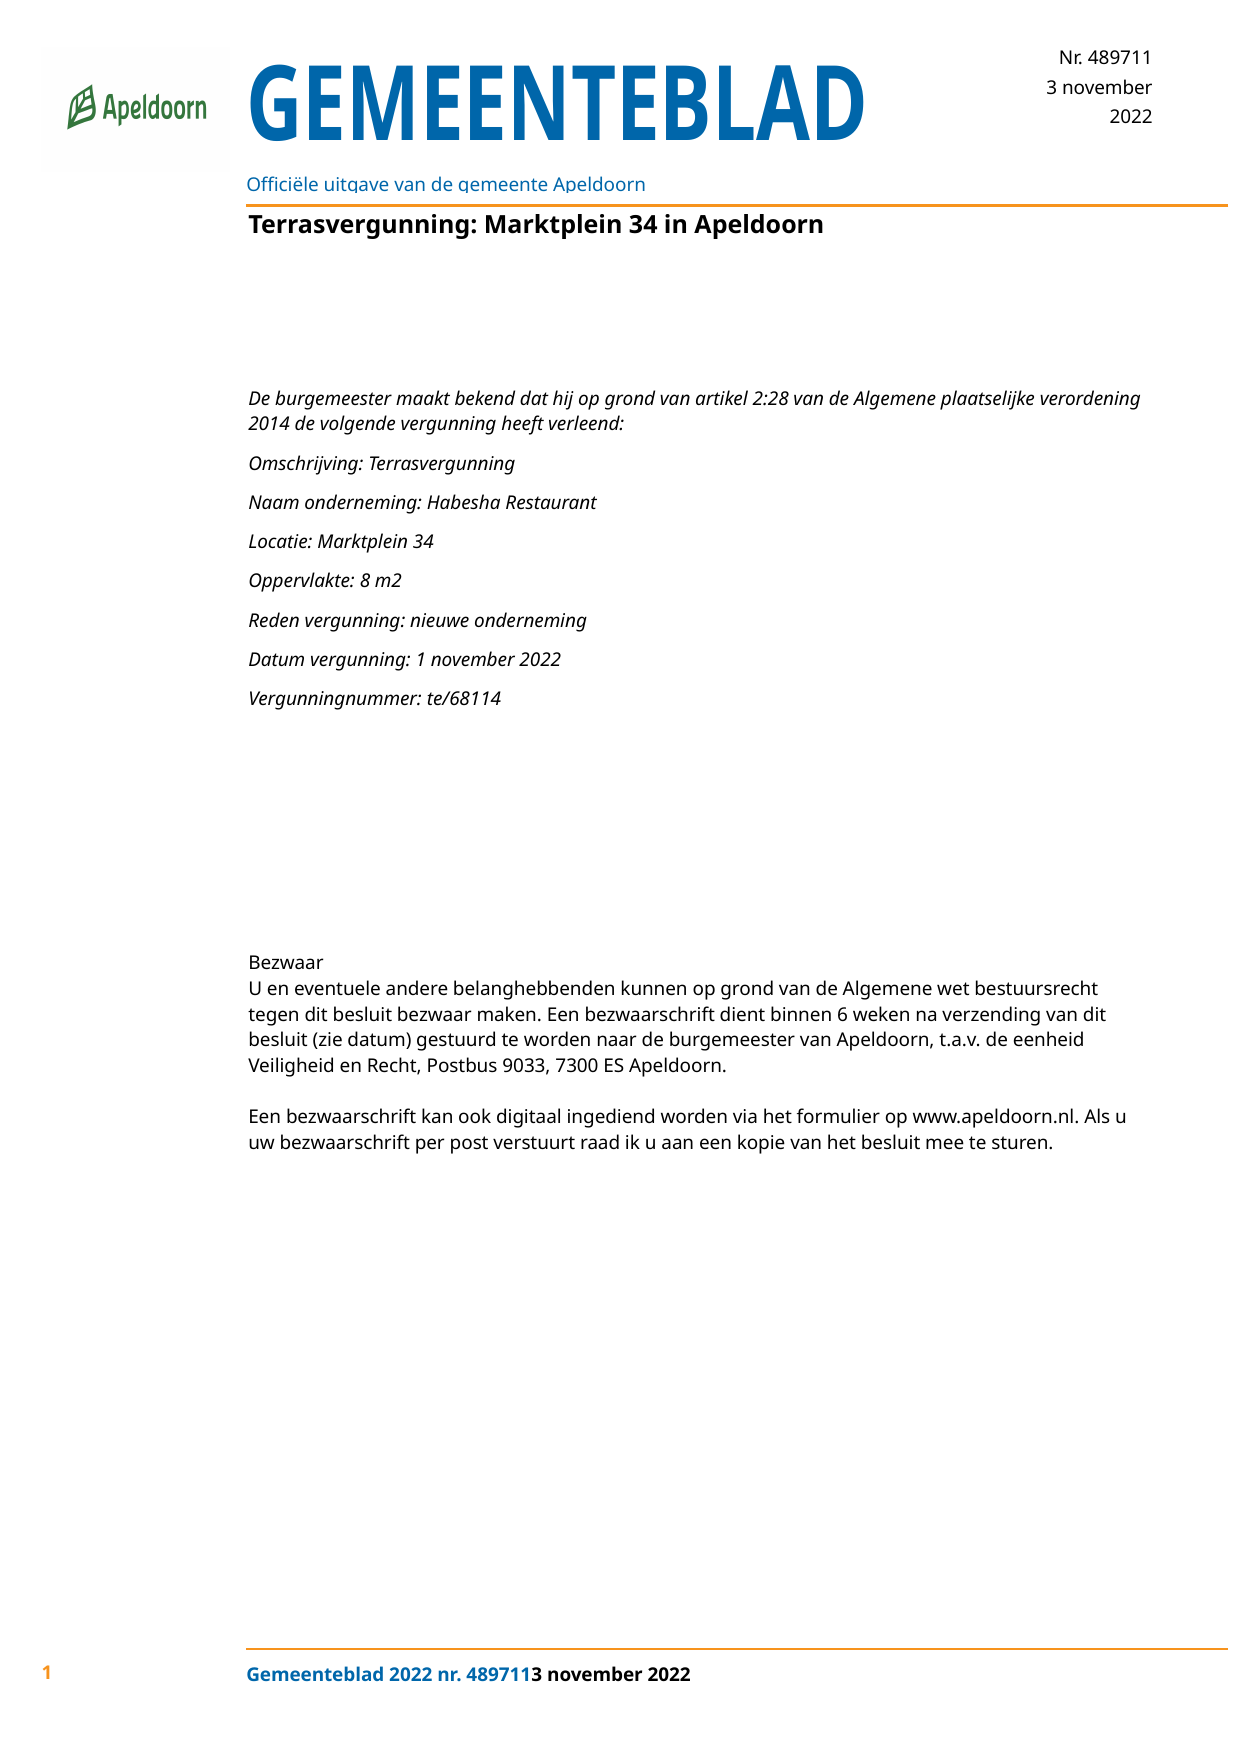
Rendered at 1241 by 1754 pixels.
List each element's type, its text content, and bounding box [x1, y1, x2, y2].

text Oppervlakte: 8 m2 [248, 567, 1152, 593]
text Terrasvergunning: Marktplein 34 in Apeldoorn [248, 207, 1152, 241]
text Een bezwaarschrift kan ook digitaal ingediend worden via het formulier op www.apeldoorn.nl. Als u uw bezwaarschrift per post verstuurt raad ik u aan een kopie van het besluit mee te sturen. [248, 1104, 1152, 1155]
text U en eventuele andere belanghebbenden kunnen op grond van de Algemene wet bestuursrecht tegen dit besluit bezwaar maken. Een bezwaarschrift dient binnen 6 weken na verzending van dit besluit (zie datum) gestuurd te worden naar de burgemeester van Apeldoorn, t.a.v. de eenheid Veiligheid en Recht, Postbus 9033, 7300 ES Apeldoorn. [248, 975, 1152, 1078]
text Locatie: Marktplein 34 [248, 528, 1152, 554]
picture [41, 47, 231, 172]
text Vergunningnummer: te/68114 [248, 685, 1152, 711]
text Omschrijving: Terrasvergunning [248, 450, 1152, 475]
text De burgemeester maakt bekend dat hij op grond van artikel 2:28 van de Algemene plaatselijke verordening 2014 de volgende vergunning heeft verleend: [248, 385, 1152, 436]
text Naam onderneming: Habesha Restaurant [248, 489, 1152, 515]
text Datum vergunning: 1 november 2022 [248, 646, 1152, 672]
text Reden vergunning: nieuwe onderneming [248, 607, 1152, 632]
text Bezwaar [248, 949, 1152, 975]
